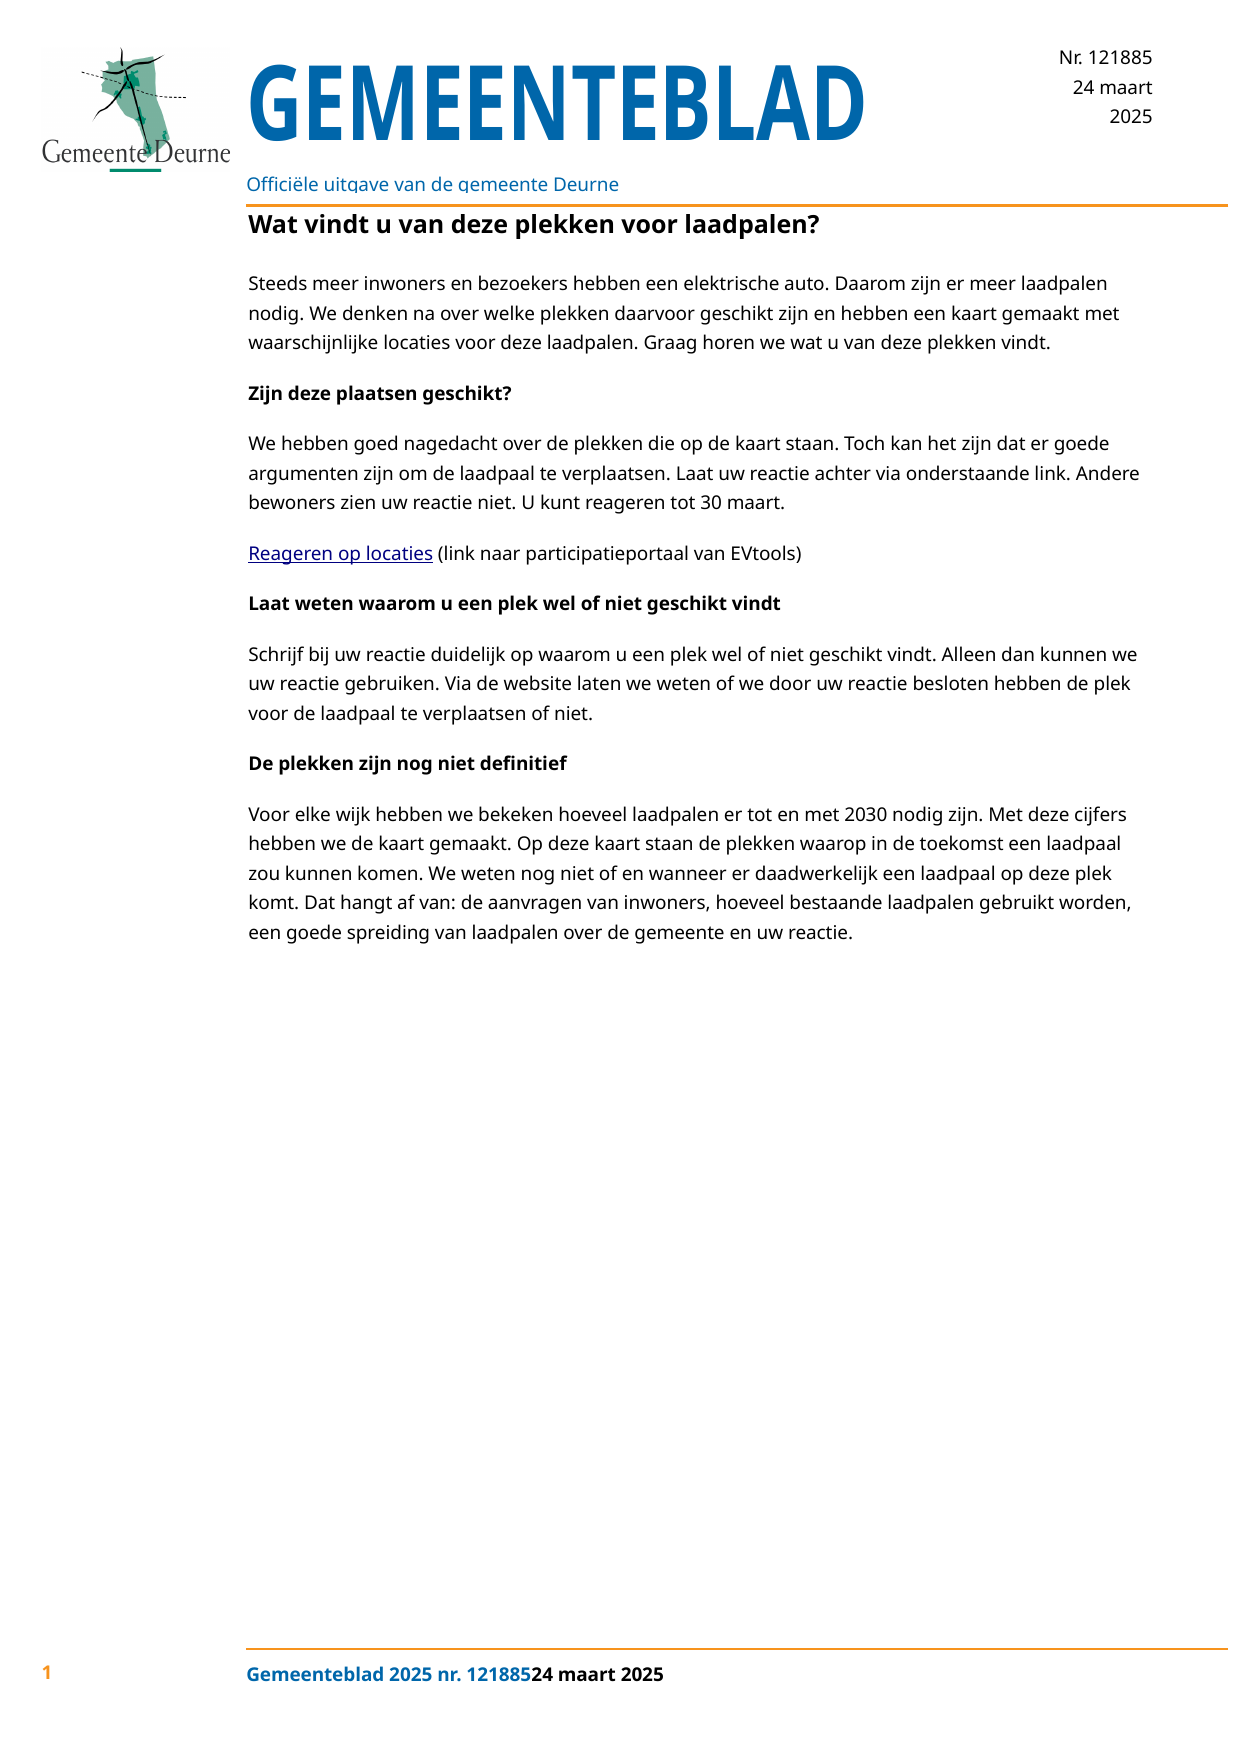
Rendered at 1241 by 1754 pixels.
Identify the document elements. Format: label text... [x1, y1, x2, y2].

text Steeds meer inwoners en bezoekers hebben een elektrische auto. Daarom zijn er meer laadpalen nodig. We denken na over welke plekken daarvoor geschikt zijn en hebben een kaart gemaakt met waarschijnlijke locaties voor deze laadpalen. Graag horen we wat u van deze plekken vindt. [248, 270, 1152, 355]
text Zijn deze plaatsen geschikt? [248, 380, 1152, 406]
text We hebben goed nagedacht over de plekken die op de kaart staan. Toch kan het zijn dat er goede argumenten zijn om de laadpaal te verplaatsen. Laat uw reactie achter via onderstaande link. Andere bewoners zien uw reactie niet. U kunt reageren tot 30 maart. [248, 430, 1152, 515]
picture [41, 47, 231, 172]
text Wat vindt u van deze plekken voor laadpalen? [248, 207, 1152, 241]
text Schrijf bij uw reactie duidelijk op waarom u een plek wel of niet geschikt vindt. Alleen dan kunnen we uw reactie gebruiken. Via de website laten we weten of we door uw reactie besloten hebben de plek voor de laadpaal te verplaatsen of niet. [248, 641, 1152, 726]
text De plekken zijn nog niet definitief [248, 750, 1152, 776]
text Voor elke wijk hebben we bekeken hoeveel laadpalen er tot en met 2030 nodig zijn. Met deze cijfers hebben we de kaart gemaakt. Op deze kaart staan de plekken waarop in de toekomst een laadpaal zou kunnen komen. We weten nog niet of en wanneer er daadwerkelijk een laadpaal op deze plek komt. Dat hangt af van: de aanvragen van inwoners, hoeveel bestaande laadpalen gebruikt worden, een goede spreiding van laadpalen over de gemeente en uw reactie. [248, 801, 1152, 945]
text Reageren op locaties (link naar participatieportaal van EVtools) [248, 540, 1152, 566]
text Laat weten waarom u een plek wel of niet geschikt vindt [248, 590, 1152, 616]
